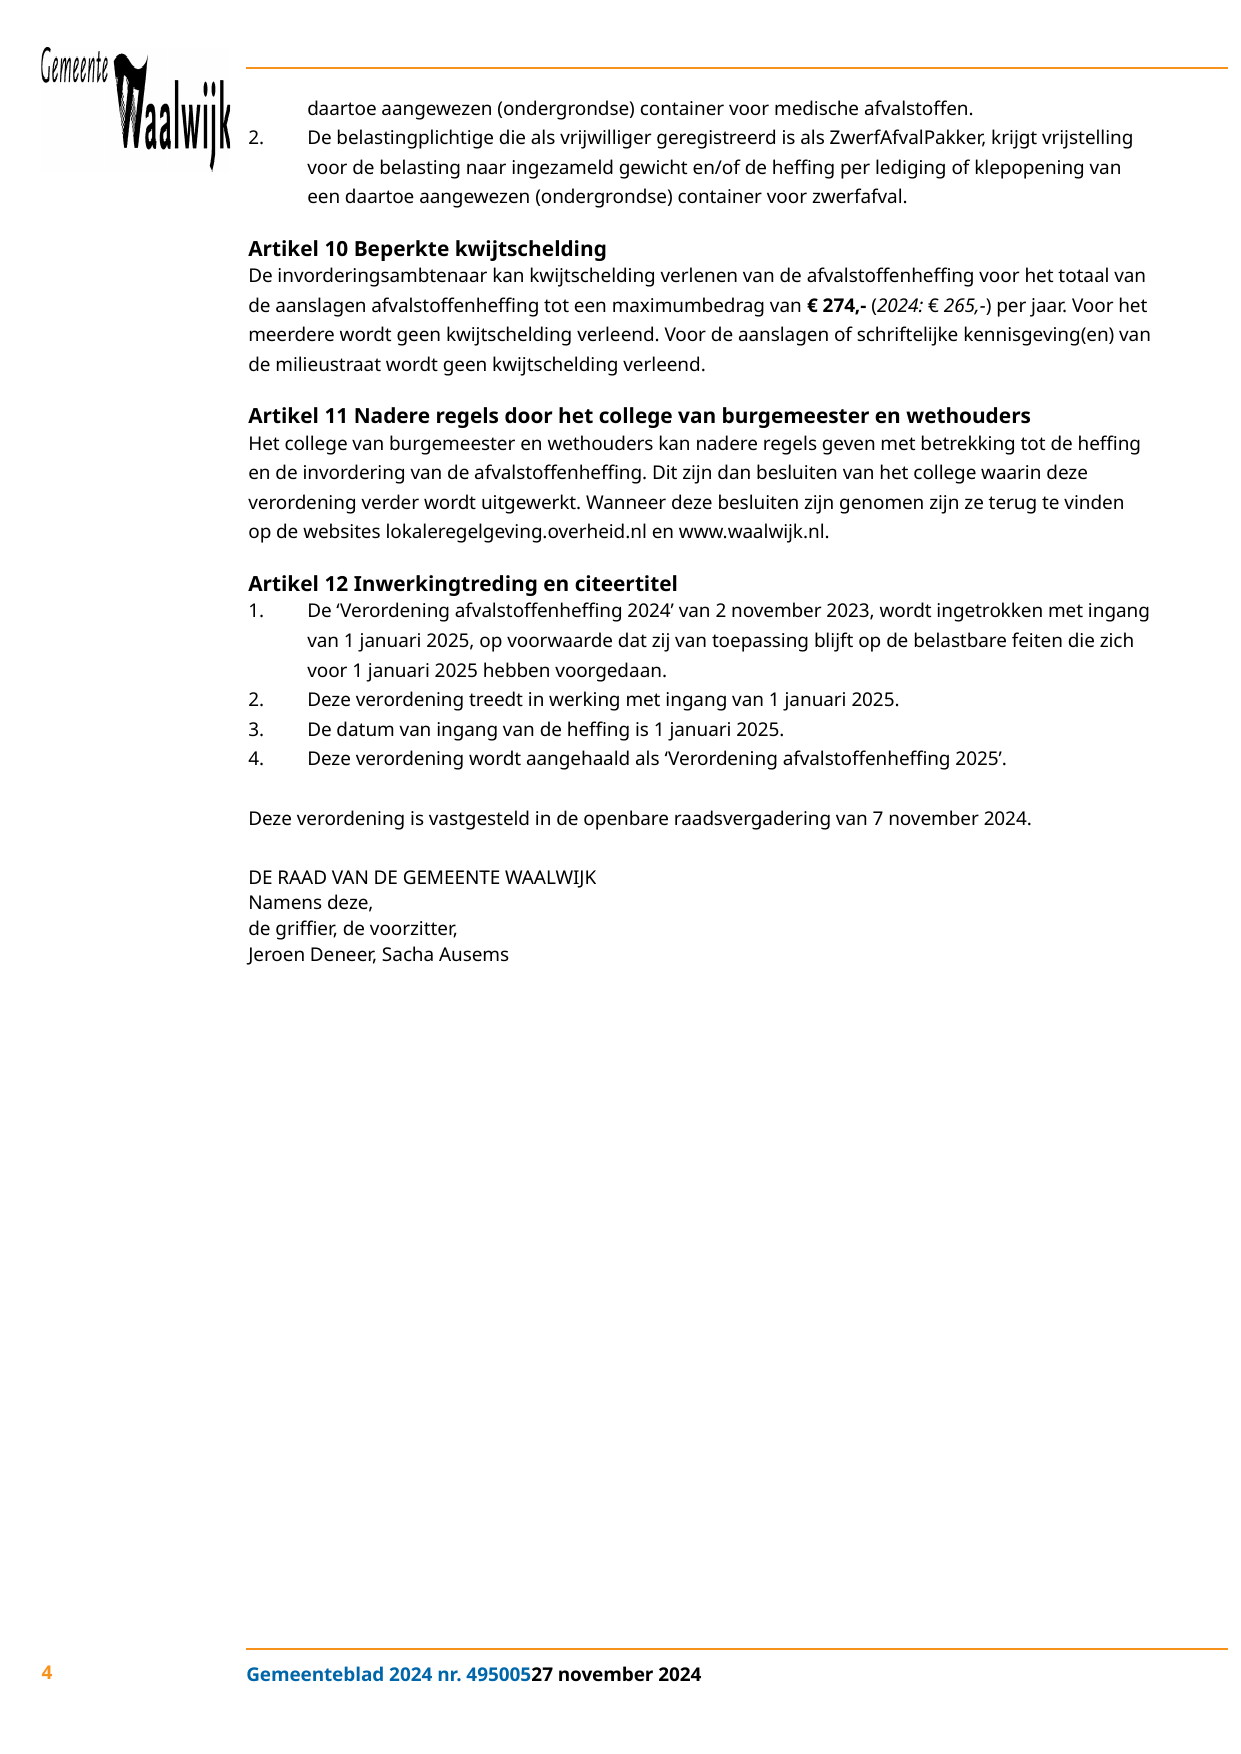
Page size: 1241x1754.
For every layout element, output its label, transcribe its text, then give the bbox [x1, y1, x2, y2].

text de griffier, de voorzitter, [248, 915, 1152, 941]
text Artikel 10 Beperkte kwijtschelding [248, 234, 1152, 262]
list daartoe aangewezen (ondergrondse) container voor medische afvalstoffen. [248, 95, 1152, 121]
text Deze verordening is vastgesteld in de openbare raadsvergadering van 7 november 2024. [248, 805, 1152, 830]
list De belastingplichtige die als vrijwilliger geregistreerd is als ZwerfAfvalPakker, krijgt vrijstelling voor de belasting naar ingezameld gewicht en/of de heffing per lediging of klepopening van een daartoe aangewezen (ondergrondse) container voor zwerfafval. [248, 124, 1152, 209]
list Deze verordening treedt in werking met ingang van 1 januari 2025. [248, 686, 1152, 712]
list Deze verordening wordt aangehaald als ‘Verordening afvalstoffenheffing 2025’. [248, 746, 1152, 771]
text DE RAAD VAN DE GEMEENTE WAALWIJK [248, 864, 1152, 889]
list De datum van ingang van de heffing is 1 januari 2025. [248, 716, 1152, 742]
text Artikel 12 Inwerkingtreding en citeertitel [248, 569, 1152, 598]
picture [41, 47, 231, 172]
text Jeroen Deneer, Sacha Ausems [248, 941, 1152, 967]
list De ‘Verordening afvalstoffenheffing 2024’ van 2 november 2023, wordt ingetrokken met ingang van 1 januari 2025, op voorwaarde dat zij van toepassing blijft op de belastbare feiten die zich voor 1 januari 2025 hebben voorgedaan. [248, 598, 1152, 682]
text Het college van burgemeester en wethouders kan nadere regels geven met betrekking tot de heffing en de invordering van de afvalstoffenheffing. Dit zijn dan besluiten van het college waarin deze verordening verder wordt uitgewerkt. Wanneer deze besluiten zijn genomen zijn ze terug te vinden op de websites lokaleregelgeving.overheid.nl en www.waalwijk.nl. [248, 430, 1152, 544]
text De invorderingsambtenaar kan kwijtschelding verlenen van de afvalstoffenheffing voor het totaal van de aanslagen afvalstoffenheffing tot een maximumbedrag van € 274,- (2024: € 265,-) per jaar. Voor het meerdere wordt geen kwijtschelding verleend. Voor de aanslagen of schriftelijke kennisgeving(en) van de milieustraat wordt geen kwijtschelding verleend. [248, 262, 1152, 377]
text Namens deze, [248, 889, 1152, 915]
text Artikel 11 Nadere regels door het college van burgemeester en wethouders [248, 402, 1152, 430]
